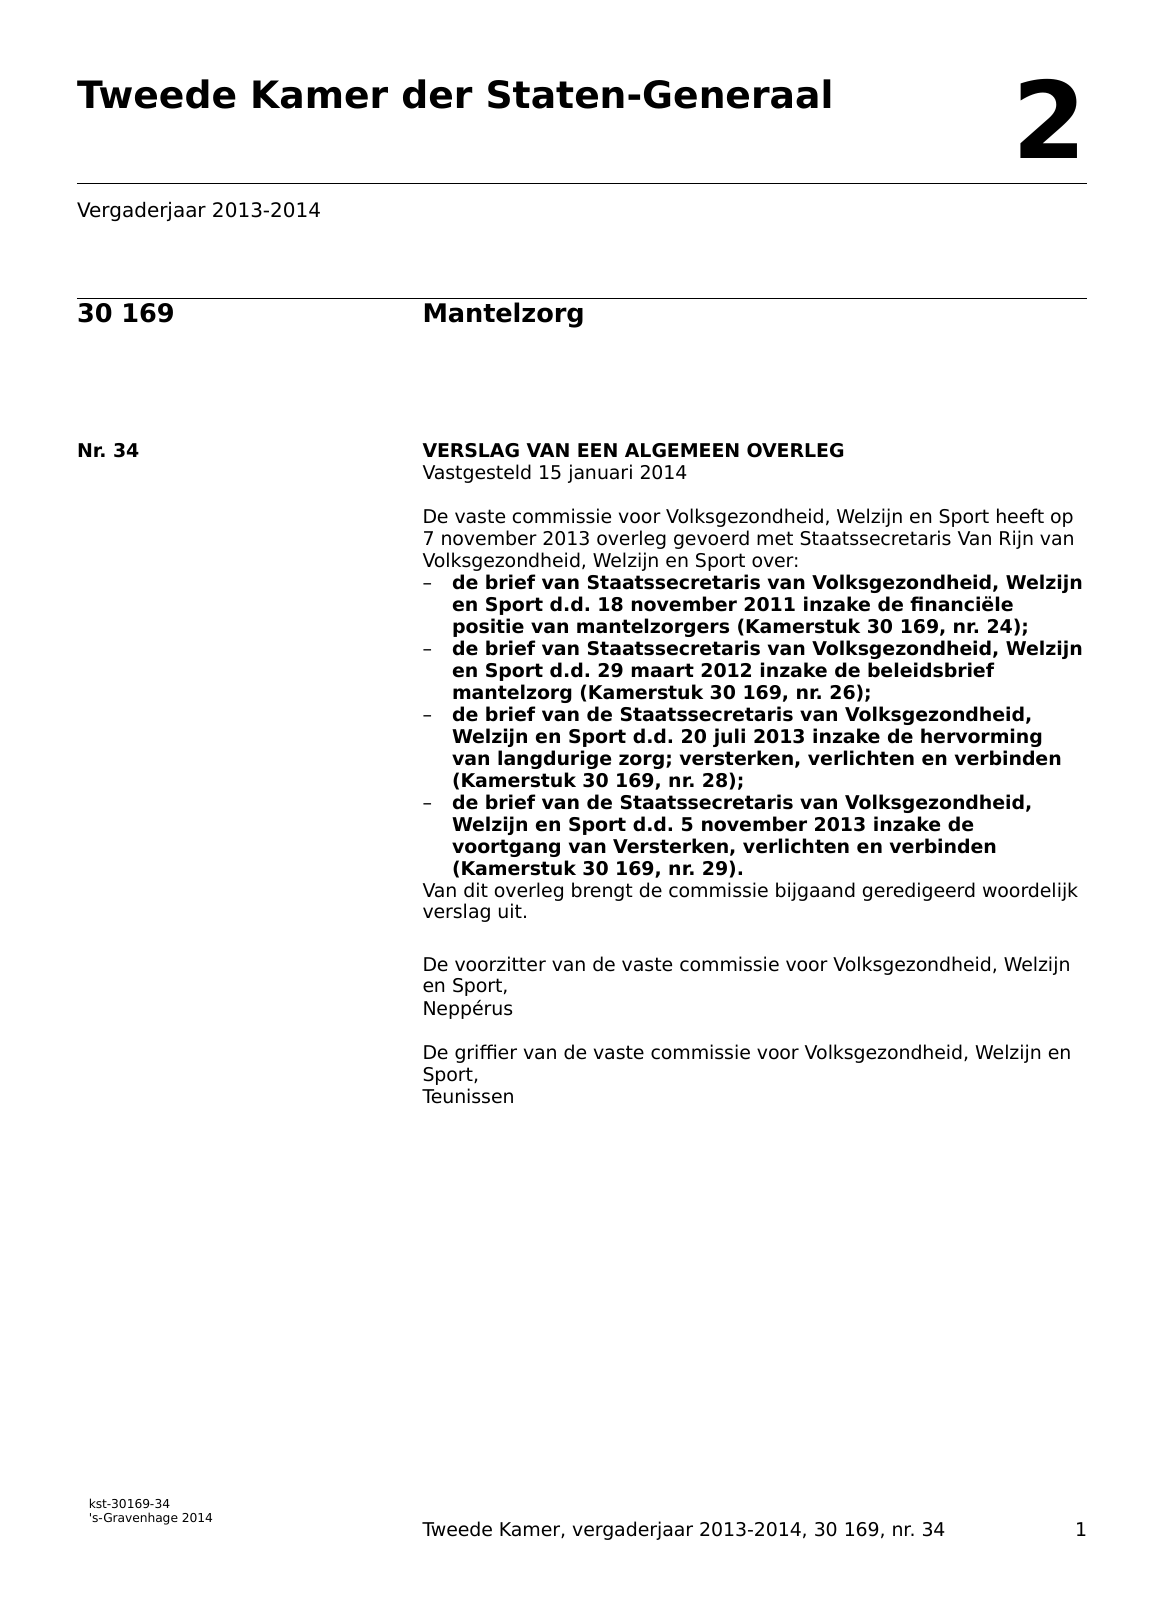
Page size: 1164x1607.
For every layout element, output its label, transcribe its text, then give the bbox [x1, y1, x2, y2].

subtitle Nr. 34 VERSLAG VAN EEN ALGEMEEN OVERLEG [77, 440, 1087, 462]
text 's-Gravenhage 2014 [88, 1511, 323, 1525]
text kst-30169-34 [88, 1497, 323, 1511]
text De griffier van de vaste commissie voor Volksgezondheid, Welzijn en Sport, Teunissen [422, 1042, 1087, 1107]
text – de brief van de Staatssecretaris van Volksgezondheid, Welzijn en Sport d.d. 5 november 2013 inzake de voortgang van Versterken, verlichten en verbinden (Kamerstuk 30 169, nr. 29). [422, 792, 1087, 879]
table_header Tweede Kamer der Staten-Generaal [77, 59, 886, 183]
table_header 2 [886, 59, 1087, 183]
text – de brief van Staatssecretaris van Volksgezondheid, Welzijn en Sport d.d. 29 maart 2012 inzake de beleidsbrief mantelzorg (Kamerstuk 30 169, nr. 26); [422, 638, 1087, 704]
table_cell Vergaderjaar 2013-2014 [77, 184, 1087, 298]
text – de brief van de Staatssecretaris van Volksgezondheid, Welzijn en Sport d.d. 20 juli 2013 inzake de hervorming van langdurige zorg; versterken, verlichten en verbinden (Kamerstuk 30 169, nr. 28); [422, 704, 1087, 792]
text – de brief van Staatssecretaris van Volksgezondheid, Welzijn en Sport d.d. 18 november 2011 inzake de financiële positie van mantelzorgers (Kamerstuk 30 169, nr. 24); [422, 572, 1087, 638]
text De voorzitter van de vaste commissie voor Volksgezondheid, Welzijn en Sport, Neppérus [422, 953, 1087, 1019]
text De vaste commissie voor Volksgezondheid, Welzijn en Sport heeft op 7 november 2013 overleg gevoerd met Staatssecretaris Van Rijn van Volksgezondheid, Welzijn en Sport over: [422, 506, 1087, 572]
subtitle 30 169 Mantelzorg [77, 299, 1087, 329]
text Van dit overleg brengt de commissie bijgaand geredigeerd woordelijk verslag uit. [422, 879, 1087, 923]
text Vastgesteld 15 januari 2014 [422, 462, 1087, 484]
